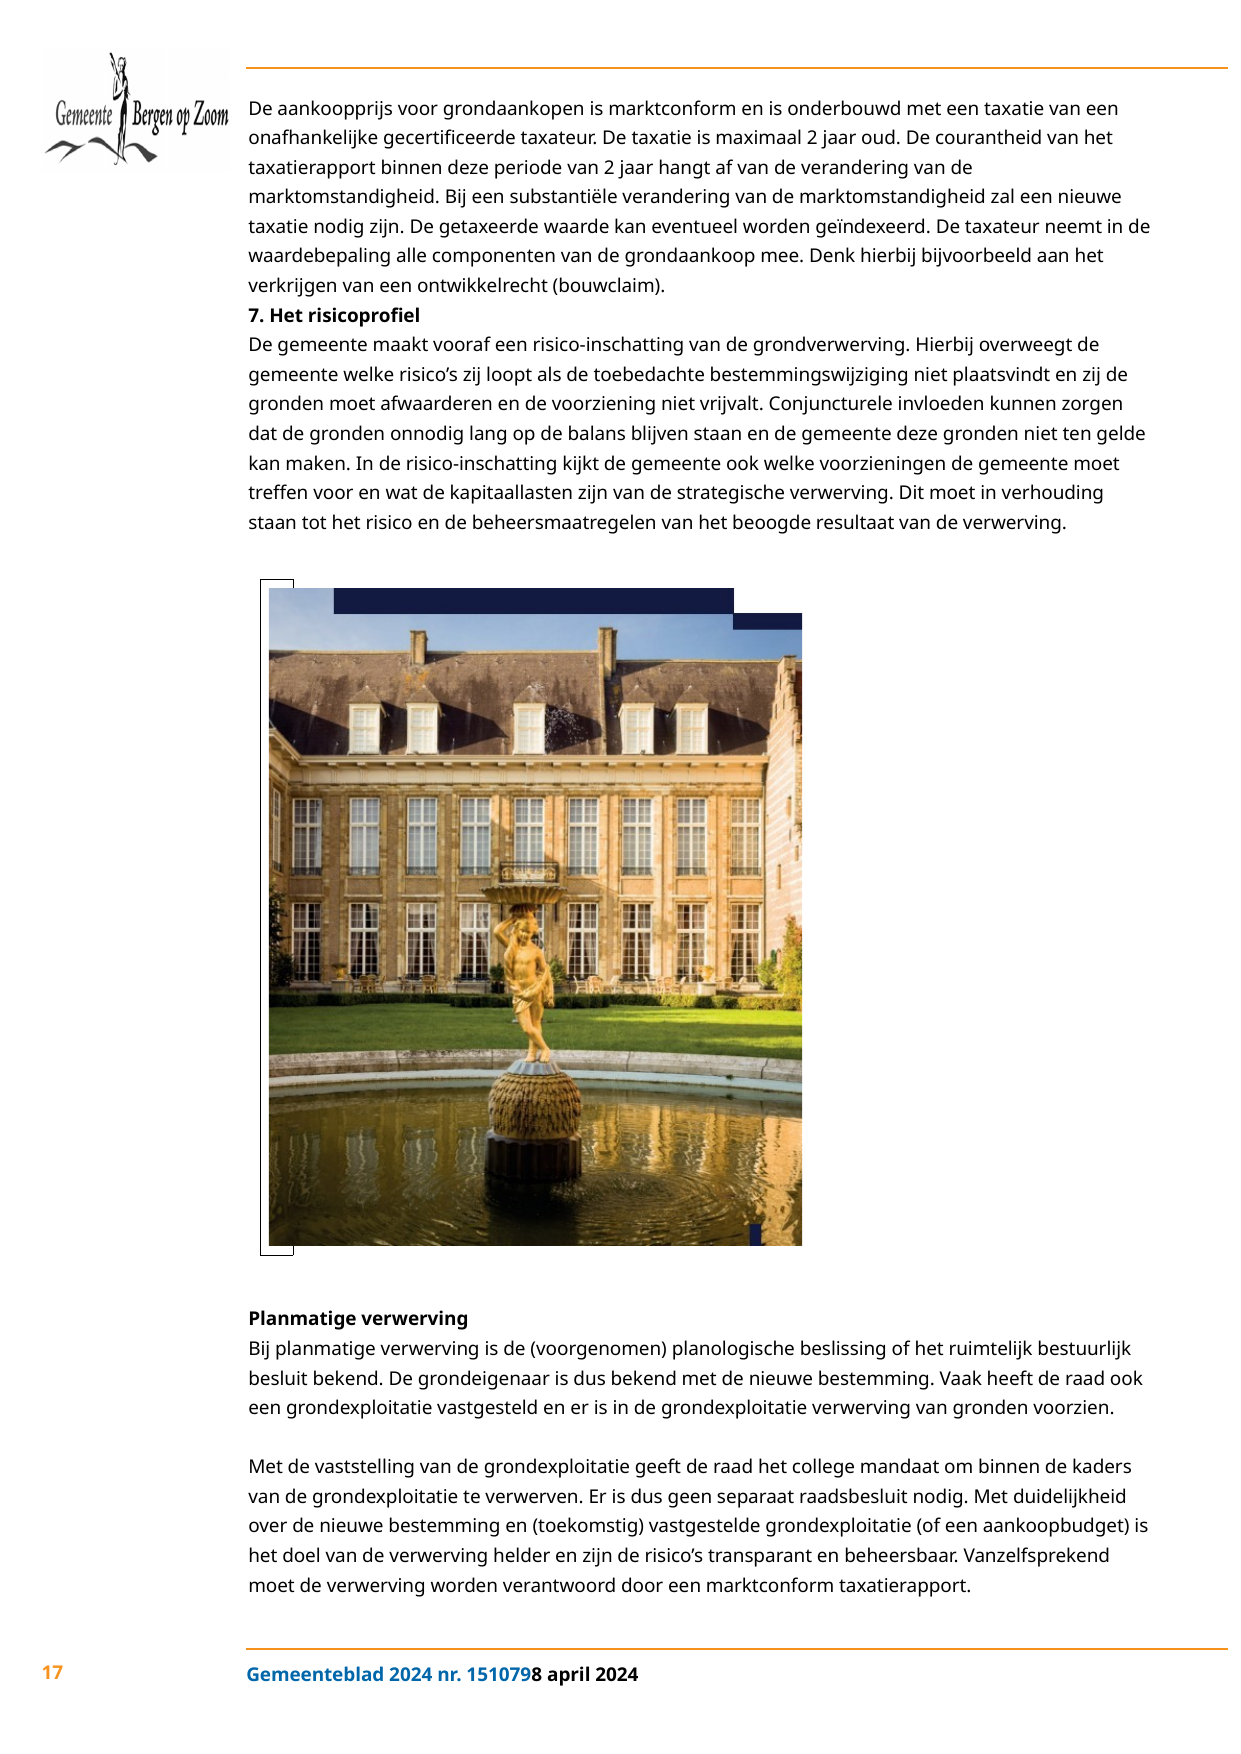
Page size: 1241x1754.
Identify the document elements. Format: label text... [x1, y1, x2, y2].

table_header De aankoopprijs voor grondaankopen is marktconform en is onderbouwd met een taxatie van een onafhankelijke gecertificeerde taxateur. De taxatie is maximaal 2 jaar oud. De courantheid van het taxatierapport binnen deze periode van 2 jaar hangt af van de verandering van de marktomstandigheid. Bij een substantiële verandering van de marktomstandigheid zal een nieuwe taxatie nodig zijn. De getaxeerde waarde kan eventueel worden geïndexeerd. De taxateur neemt in de waardebepaling alle componenten van de grondaankoop mee. Denk hierbij bijvoorbeeld aan het verkrijgen van een ontwikkelrecht (bouwclaim). 7. Het risicoprofiel De gemeente maakt vooraf een risico-inschatting van de grondverwerving. Hierbij overweegt de gemeente welke risico’s zij loopt als de toebedachte bestemmingswijziging niet plaatsvindt en zij de gronden moet afwaarderen en de voorziening niet vrijvalt. Conjuncturele invloeden kunnen zorgen dat de gronden onnodig lang op de balans blijven staan en de gemeente deze gronden niet ten gelde kan maken. In de risico-inschatting kijkt de gemeente ook welke voorzieningen de gemeente moet treffen voor en wat de kapitaallasten zijn van de strategische verwerving. Dit moet in verhouding staan tot het risico en de beheersmaatregelen van het beoogde resultaat van de verwerving. [248, 95, 1152, 535]
text Bij planmatige verwerving is de (voorgenomen) planologische beslissing of het ruimtelijk bestuurlijk besluit bekend. De grondeigenaar is dus bekend met de nieuwe bestemming. Vaak heeft de raad ook een grondexploitatie vastgesteld en er is in de grondexploitatie verwerving van gronden voorzien. [248, 1335, 1152, 1420]
picture [268, 588, 803, 1246]
text Met de vaststelling van de grondexploitatie geeft de raad het college mandaat om binnen de kaders van de grondexploitatie te verwerven. Er is dus geen separaat raadsbesluit nodig. Met duidelijkheid over de nieuwe bestemming en (toekomstig) vastgestelde grondexploitatie (of een aankoopbudget) is het doel van de verwerving helder en zijn de risico’s transparant en beheersbaar. Vanzelfsprekend moet de verwerving worden verantwoord door een marktconform taxatierapport. [248, 1453, 1152, 1597]
text Planmatige verwerving [248, 1306, 1152, 1331]
picture [41, 47, 231, 172]
